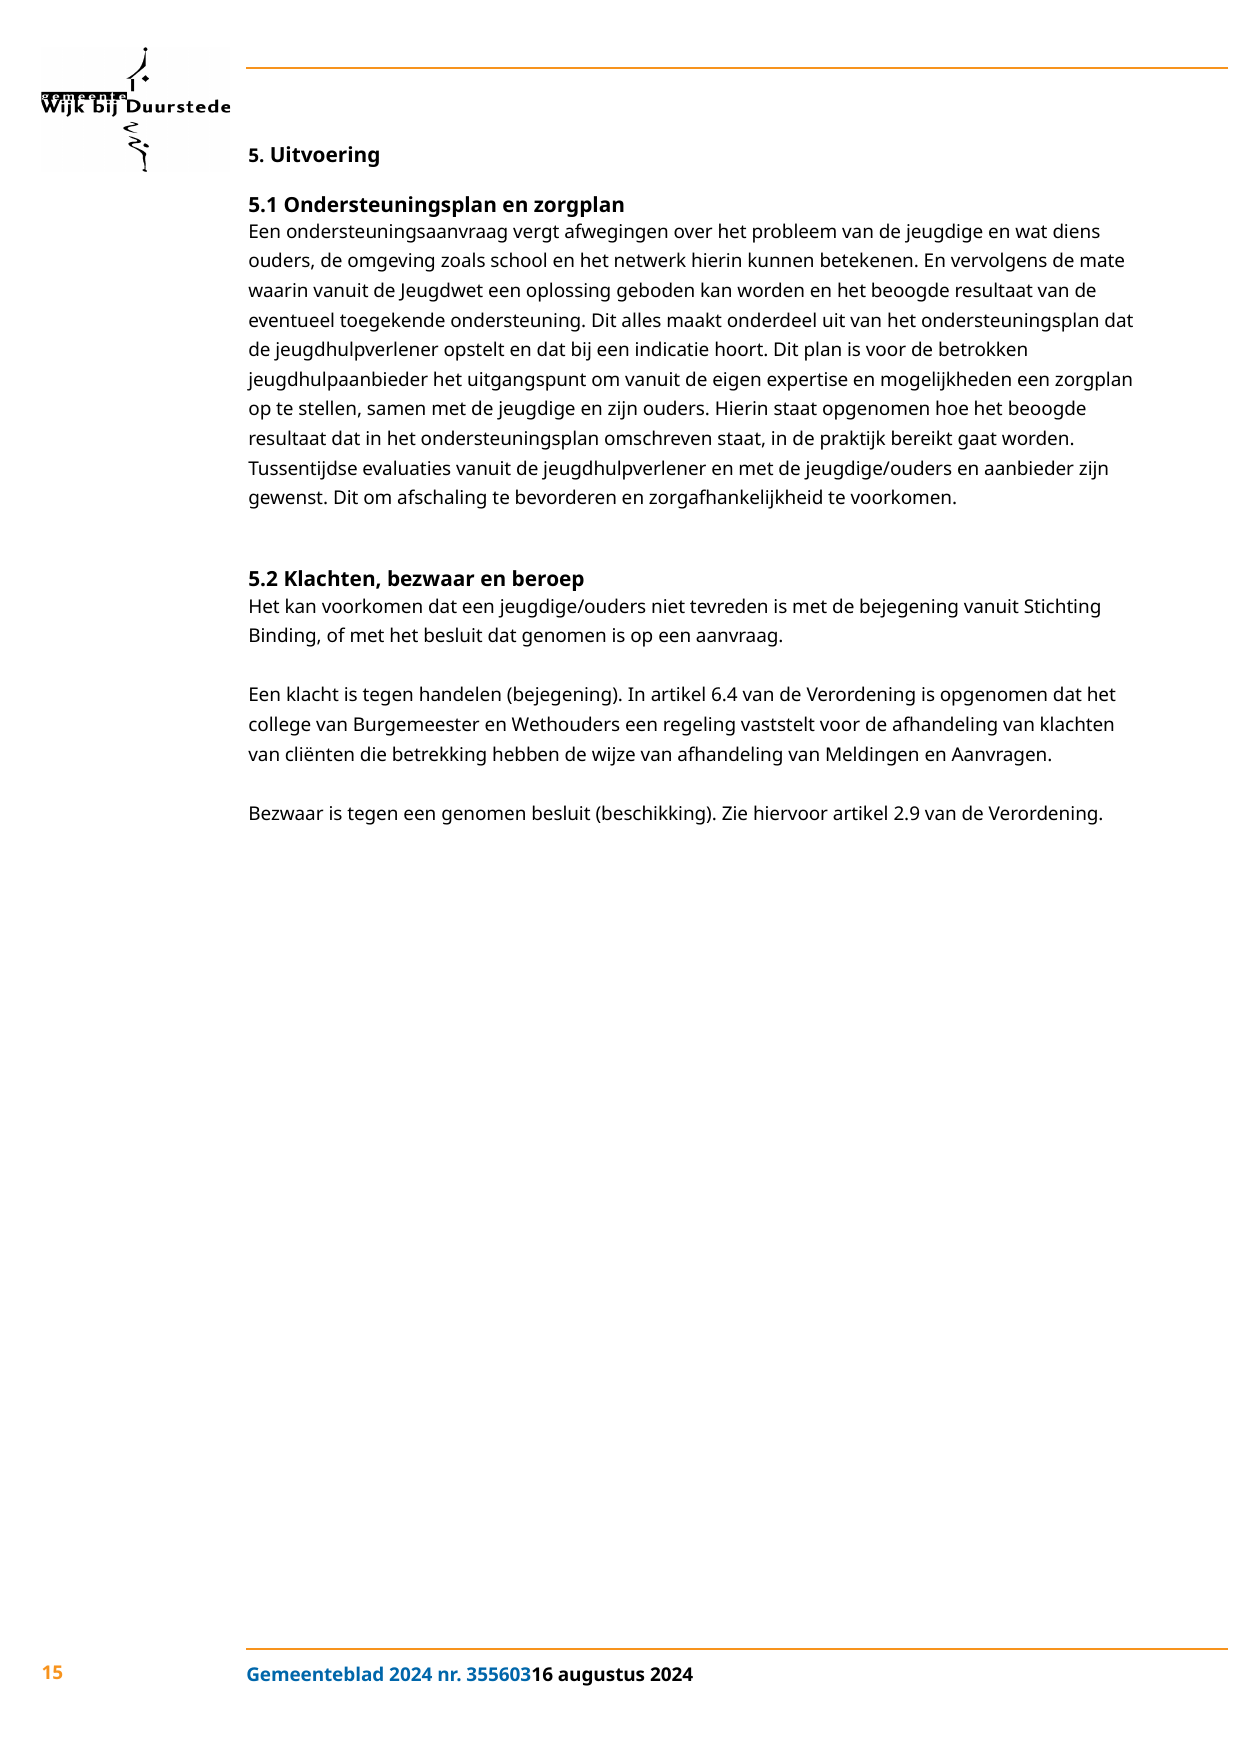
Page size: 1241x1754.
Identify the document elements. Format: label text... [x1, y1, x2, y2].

picture [41, 47, 231, 172]
text Een klacht is tegen handelen (bejegening). In artikel 6.4 van de Verordening is opgenomen dat het college van Burgemeester en Wethouders een regeling vaststelt voor de afhandeling van klachten van cliënten die betrekking hebben de wijze van afhandeling van Meldingen en Aanvragen. [248, 682, 1152, 766]
text Het kan voorkomen dat een jeugdige/ouders niet tevreden is met de bejegening vanuit Stichting Binding, of met het besluit dat genomen is op een aanvraag. [248, 593, 1152, 648]
text 5.1 Ondersteuningsplan en zorgplan [248, 190, 1152, 218]
text Bezwaar is tegen een genomen besluit (beschikking). Zie hiervoor artikel 2.9 van de Verordening. [248, 800, 1152, 826]
text Een ondersteuningsaanvraag vergt afwegingen over het probleem van de jeugdige en wat diens ouders, de omgeving zoals school en het netwerk hierin kunnen betekenen. En vervolgens de mate waarin vanuit de Jeugdwet een oplossing geboden kan worden en het beoogde resultaat van de eventueel toegekende ondersteuning. Dit alles maakt onderdeel uit van het ondersteuningsplan dat de jeugdhulpverlener opstelt en dat bij een indicatie hoort. Dit plan is voor de betrokken jeugdhulpaanbieder het uitgangspunt om vanuit de eigen expertise en mogelijkheden een zorgplan op te stellen, samen met de jeugdige en zijn ouders. Hierin staat opgenomen hoe het beoogde resultaat dat in het ondersteuningsplan omschreven staat, in de praktijk bereikt gaat worden. Tussentijdse evaluaties vanuit de jeugdhulpverlener en met de jeugdige/ouders en aanbieder zijn gewenst. Dit om afschaling te bevorderen en zorgafhankelijkheid te voorkomen. [248, 218, 1152, 510]
text 5.2 Klachten, bezwaar en beroep [248, 564, 1152, 593]
text 5. Uitvoering [248, 140, 1152, 169]
